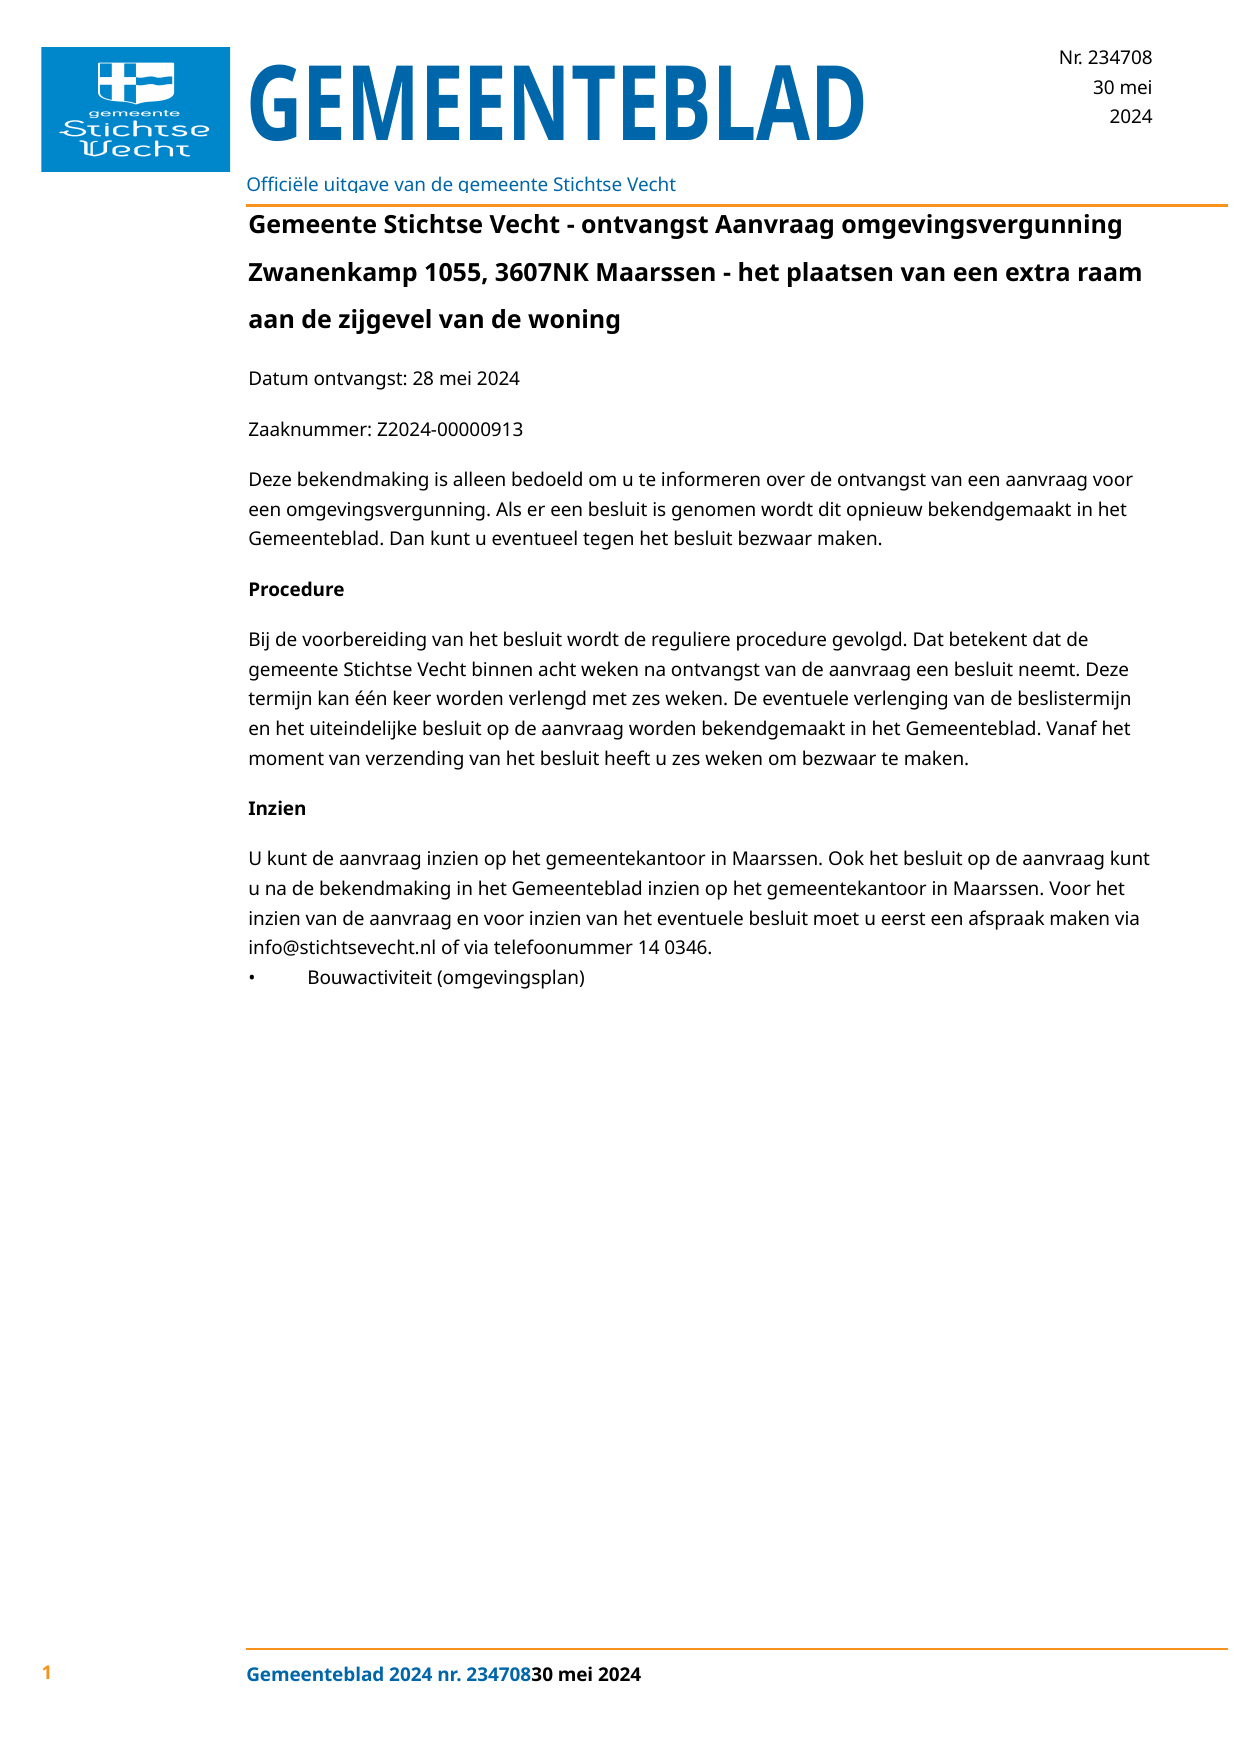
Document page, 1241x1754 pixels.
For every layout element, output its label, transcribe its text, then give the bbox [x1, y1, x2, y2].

picture [137, 63, 174, 103]
picture [99, 63, 135, 101]
text Gemeente Stichtse Vecht - ontvangst Aanvraag omgevingsvergunning Zwanenkamp 1055, 3607NK Maarssen - het plaatsen van een extra raam aan de zijgevel van de woning [248, 207, 1152, 336]
text U kunt de aanvraag inzien op het gemeentekantoor in Maarssen. Ook het besluit op de aanvraag kunt u na de bekendmaking in het Gemeenteblad inzien op het gemeentekantoor in Maarssen. Voor het inzien van de aanvraag en voor inzien van het eventuele besluit moet u eerst een afspraak maken via info@stichtsevecht.nl of via telefoonummer 14 0346. [248, 846, 1152, 960]
text Bij de voorbereiding van het besluit wordt de reguliere procedure gevolgd. Dat betekent dat de gemeente Stichtse Vecht binnen acht weken na ontvangst van de aanvraag een besluit neemt. Deze termijn kan één keer worden verlengd met zes weken. De eventuele verlenging van de beslistermijn en het uiteindelijke besluit op de aanvraag worden bekendgemaakt in het Gemeenteblad. Vanaf het moment van verzending van het besluit heeft u zes weken om bezwaar te maken. [248, 626, 1152, 770]
text Zaaknummer: Z2024-00000913 [248, 416, 1152, 442]
text Deze bekendmaking is alleen bedoeld om u te informeren over de ontvangst van een aanvraag voor een omgevingsvergunning. Als er een besluit is genomen wordt dit opnieuw bekendgemaakt in het Gemeenteblad. Dan kunt u eventueel tegen het besluit bezwaar maken. [248, 466, 1152, 551]
text Inzien [248, 795, 1152, 821]
text Datum ontvangst: 28 mei 2024 [248, 366, 1152, 391]
text Procedure [248, 576, 1152, 602]
list Bouwactiviteit (omgevingsplan) [248, 964, 1152, 989]
